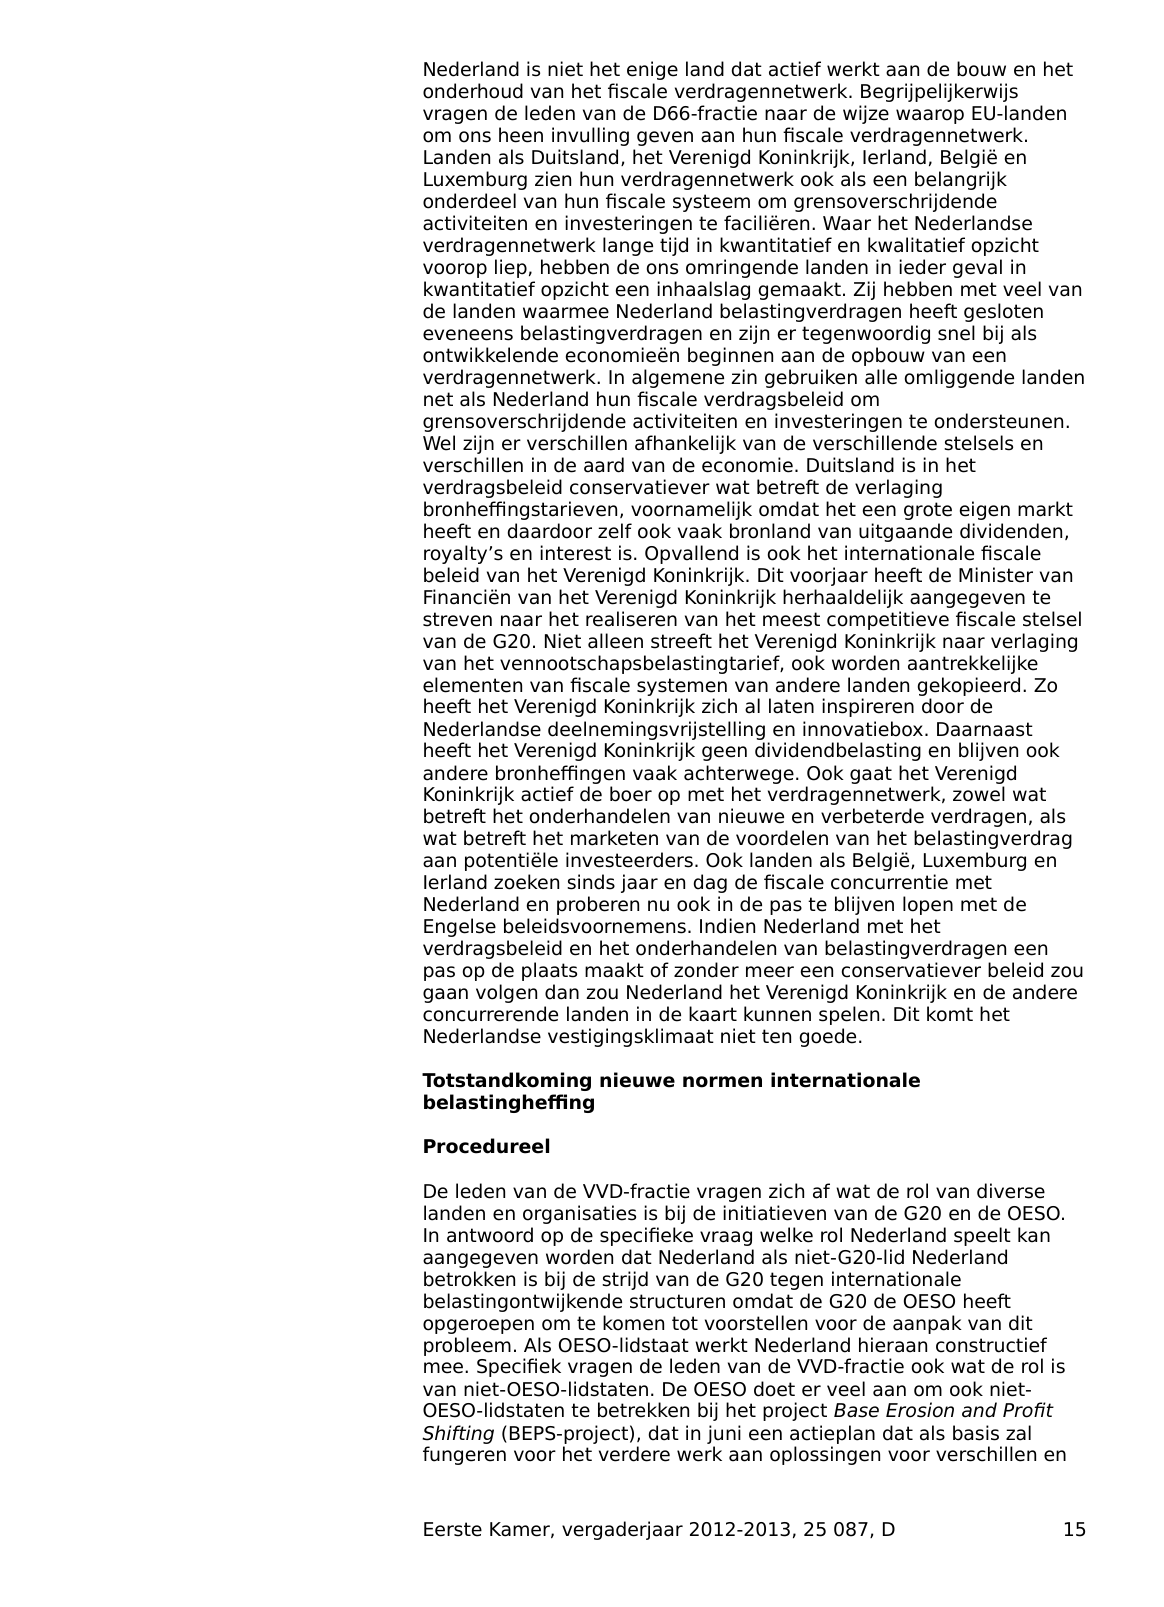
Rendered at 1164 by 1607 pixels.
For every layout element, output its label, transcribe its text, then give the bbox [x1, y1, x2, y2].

subtitle Procedureel [422, 1136, 1087, 1158]
subtitle Totstandkoming nieuwe normen internationale belastingheffing [422, 1070, 1087, 1114]
text De leden van de VVD-fractie vragen zich af wat de rol van diverse landen en organisaties is bij de initiatieven van de G20 en de OESO. In antwoord op de specifieke vraag welke rol Nederland speelt kan aangegeven worden dat Nederland als niet-G20-lid Nederland betrokken is bij de strijd van de G20 tegen internationale belastingontwijkende structuren omdat de G20 de OESO heeft opgeroepen om te komen tot voorstellen voor de aanpak van dit probleem. Als OESO-lidstaat werkt Nederland hieraan constructief mee. Specifiek vragen de leden van de VVD-fractie ook wat de rol is van niet-OESO-lidstaten. De OESO doet er veel aan om ook niet-OESO-lidstaten te betrekken bij het project Base Erosion and Profit Shifting (BEPS-project), dat in juni een actieplan dat als basis zal fungeren voor het verdere werk aan oplossingen voor verschillen en [422, 1181, 1087, 1466]
text Nederland is niet het enige land dat actief werkt aan de bouw en het onderhoud van het fiscale verdragennetwerk. Begrijpelijkerwijs vragen de leden van de D66-fractie naar de wijze waarop EU-landen om ons heen invulling geven aan hun fiscale verdragennetwerk. Landen als Duitsland, het Verenigd Koninkrijk, Ierland, België en Luxemburg zien hun verdragennetwerk ook als een belangrijk onderdeel van hun fiscale systeem om grensoverschrijdende activiteiten en investeringen te faciliëren. Waar het Nederlandse verdragennetwerk lange tijd in kwantitatief en kwalitatief opzicht voorop liep, hebben de ons omringende landen in ieder geval in kwantitatief opzicht een inhaalslag gemaakt. Zij hebben met veel van de landen waarmee Nederland belastingverdragen heeft gesloten eveneens belastingverdragen en zijn er tegenwoordig snel bij als ontwikkelende economieën beginnen aan de opbouw van een verdragennetwerk. In algemene zin gebruiken alle omliggende landen net als Nederland hun fiscale verdragsbeleid om grensoverschrijdende activiteiten en investeringen te ondersteunen. Wel zijn er verschillen afhankelijk van de verschillende stelsels en verschillen in de aard van de economie. Duitsland is in het verdragsbeleid conservatiever wat betreft de verlaging bronheffingstarieven, voornamelijk omdat het een grote eigen markt heeft en daardoor zelf ook vaak bronland van uitgaande dividenden, royalty’s en interest is. Opvallend is ook het internationale fiscale beleid van het Verenigd Koninkrijk. Dit voorjaar heeft de Minister van Financiën van het Verenigd Koninkrijk herhaaldelijk aangegeven te streven naar het realiseren van het meest competitieve fiscale stelsel van de G20. Niet alleen streeft het Verenigd Koninkrijk naar verlaging van het vennootschapsbelastingtarief, ook worden aantrekkelijke elementen van fiscale systemen van andere landen gekopieerd. Zo heeft het Verenigd Koninkrijk zich al laten inspireren door de Nederlandse deelnemingsvrijstelling en innovatiebox. Daarnaast heeft het Verenigd Koninkrijk geen dividendbelasting en blijven ook andere bronheffingen vaak achterwege. Ook gaat het Verenigd Koninkrijk actief de boer op met het verdragennetwerk, zowel wat betreft het onderhandelen van nieuwe en verbeterde verdragen, als wat betreft het marketen van de voordelen van het belastingverdrag aan potentiële investeerders. Ook landen als België, Luxemburg en Ierland zoeken sinds jaar en dag de fiscale concurrentie met Nederland en proberen nu ook in de pas te blijven lopen met de Engelse beleidsvoornemens. Indien Nederland met het verdragsbeleid en het onderhandelen van belastingverdragen een pas op de plaats maakt of zonder meer een conservatiever beleid zou gaan volgen dan zou Nederland het Verenigd Koninkrijk en de andere concurrerende landen in de kaart kunnen spelen. Dit komt het Nederlandse vestigingsklimaat niet ten goede. [422, 59, 1087, 1048]
